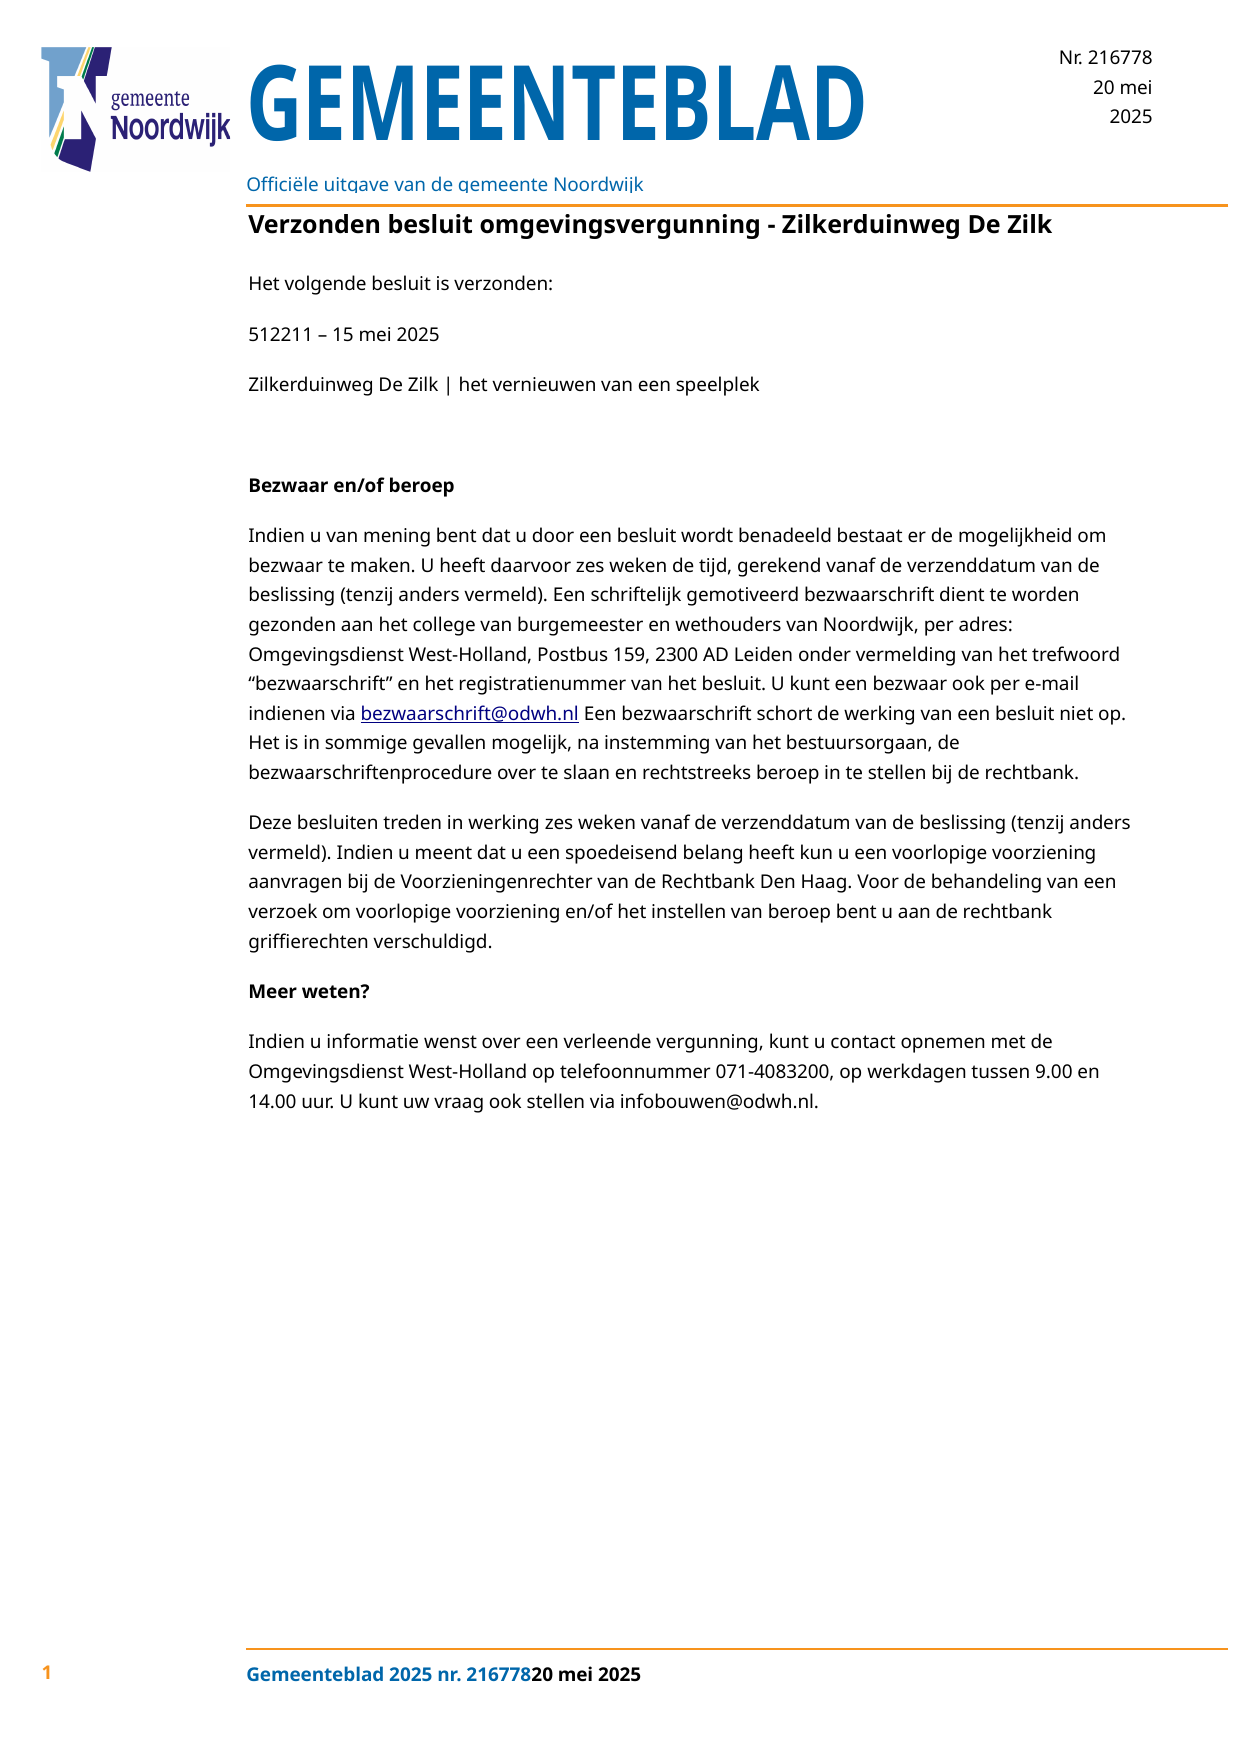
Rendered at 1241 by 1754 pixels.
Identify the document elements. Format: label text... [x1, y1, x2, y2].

text Het volgende besluit is verzonden: [248, 270, 1152, 296]
text 512211 – 15 mei 2025 [248, 321, 1152, 346]
text Meer weten? [248, 978, 1152, 1004]
text Indien u informatie wenst over een verleende vergunning, kunt u contact opnemen met de Omgevingsdienst West-Holland op telefoonnummer 071-4083200, op werkdagen tussen 9.00 en 14.00 uur. U kunt uw vraag ook stellen via infobouwen@odwh.nl. [248, 1029, 1152, 1113]
picture [41, 47, 231, 172]
text Deze besluiten treden in werking zes weken vanaf de verzenddatum van de beslissing (tenzij anders vermeld). Indien u meent dat u een spoedeisend belang heeft kun u een voorlopige voorziening aanvragen bij de Voorzieningenrechter van de Rechtbank Den Haag. Voor de behandeling van een verzoek om voorlopige voorziening en/of het instellen van beroep bent u aan de rechtbank griffierechten verschuldigd. [248, 809, 1152, 953]
text Verzonden besluit omgevingsvergunning - Zilkerduinweg De Zilk [248, 207, 1152, 241]
text Bezwaar en/of beroep [248, 472, 1152, 498]
text Indien u van mening bent dat u door een besluit wordt benadeeld bestaat er de mogelijkheid om bezwaar te maken. U heeft daarvoor zes weken de tijd, gerekend vanaf de verzenddatum van de beslissing (tenzij anders vermeld). Een schriftelijk gemotiveerd bezwaarschrift dient te worden gezonden aan het college van burgemeester en wethouders van Noordwijk, per adres: Omgevingsdienst West-Holland, Postbus 159, 2300 AD Leiden onder vermelding van het trefwoord “bezwaarschrift” en het registratienummer van het besluit. U kunt een bezwaar ook per e-mail indienen via bezwaarschrift@odwh.nl Een bezwaarschrift schort de werking van een besluit niet op. Het is in sommige gevallen mogelijk, na instemming van het bestuursorgaan, de bezwaarschriftenprocedure over te slaan en rechtstreeks beroep in te stellen bij de rechtbank. [248, 522, 1152, 785]
text Zilkerduinweg De Zilk | het vernieuwen van een speelplek [248, 371, 1152, 397]
